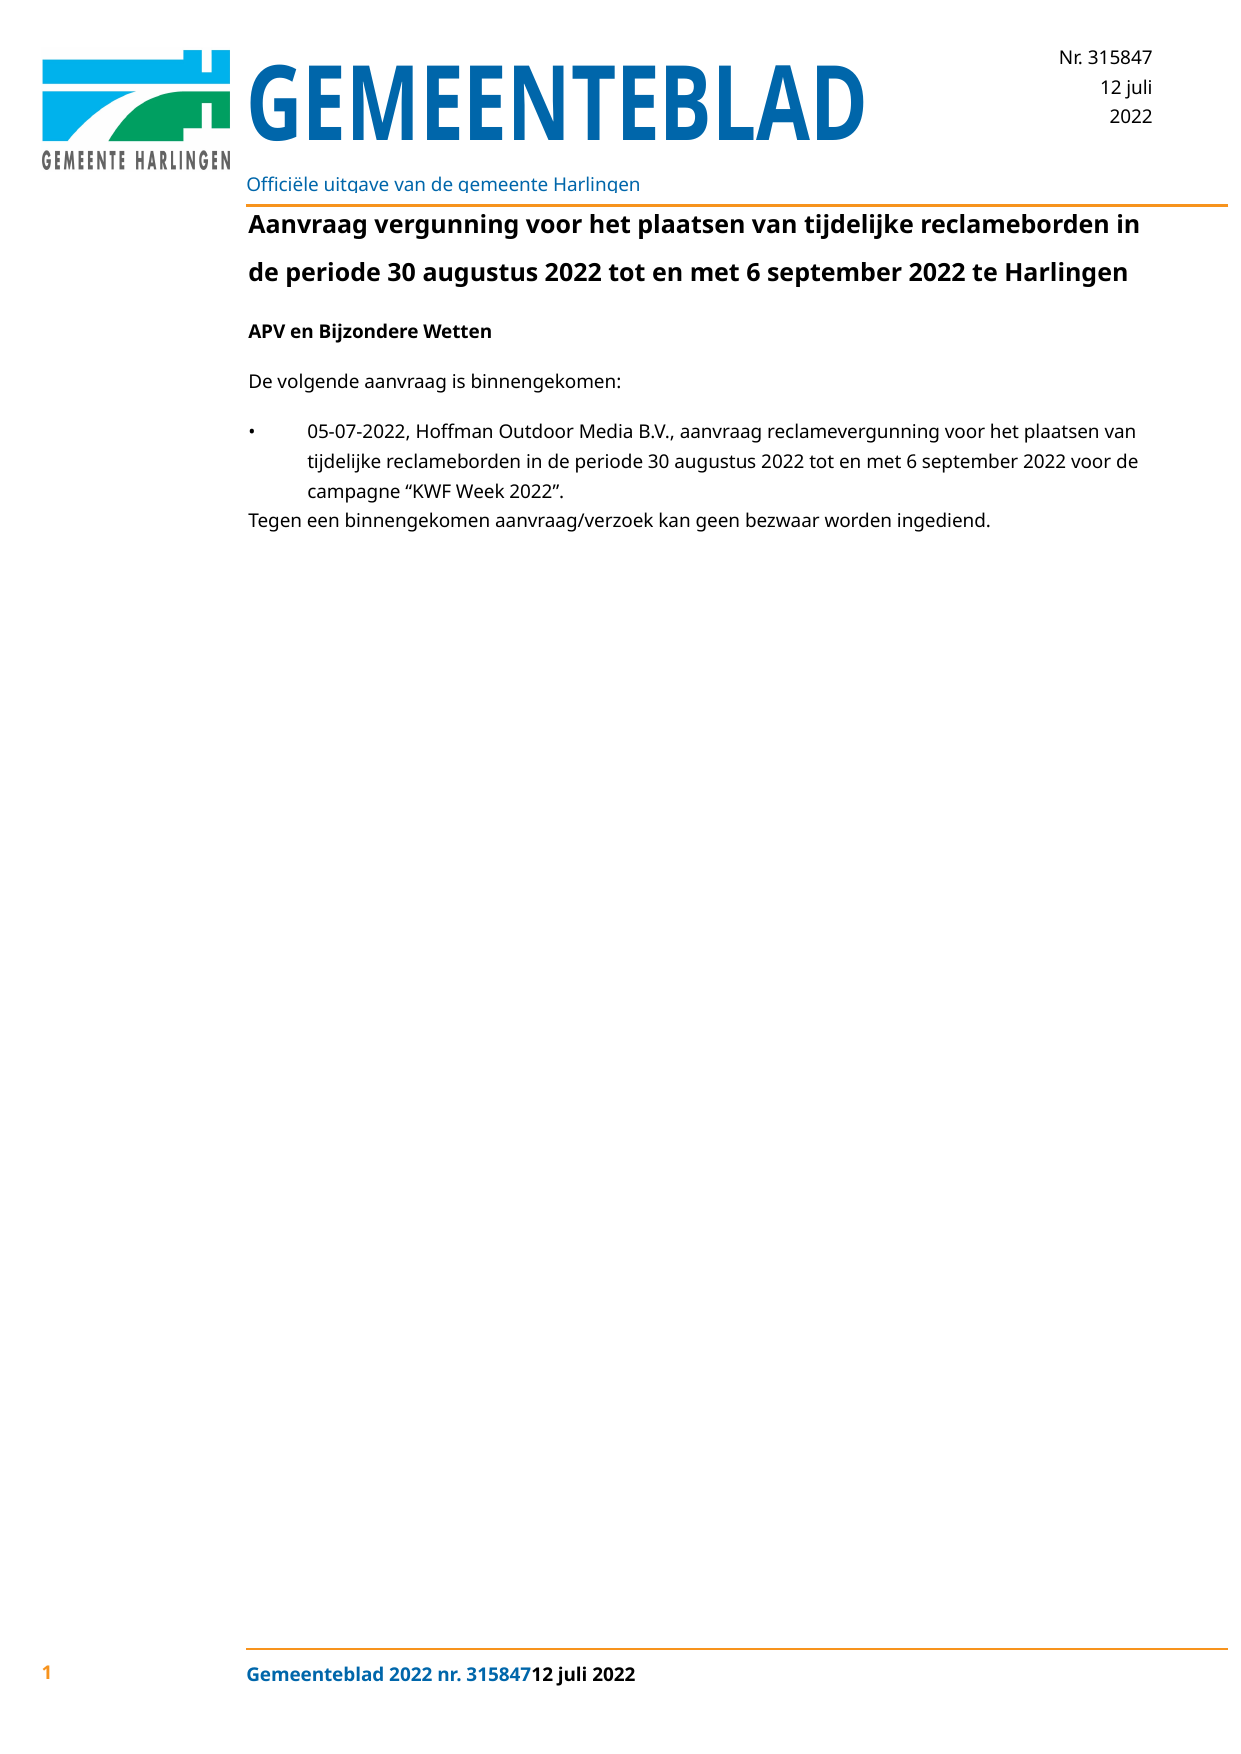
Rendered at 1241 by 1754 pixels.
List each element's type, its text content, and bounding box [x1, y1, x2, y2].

text Aanvraag vergunning voor het plaatsen van tijdelijke reclameborden in de periode 30 augustus 2022 tot en met 6 september 2022 te Harlingen [248, 207, 1152, 288]
text De volgende aanvraag is binnengekomen: [248, 368, 1152, 394]
text APV en Bijzondere Wetten [248, 318, 1152, 344]
picture [41, 47, 231, 172]
text Tegen een binnengekomen aanvraag/verzoek kan geen bezwaar worden ingediend. [248, 507, 1152, 533]
list 05-07-2022, Hoffman Outdoor Media B.V., aanvraag reclamevergunning voor het plaatsen van tijdelijke reclameborden in de periode 30 augustus 2022 tot en met 6 september 2022 voor de campagne “KWF Week 2022”. [248, 419, 1152, 504]
